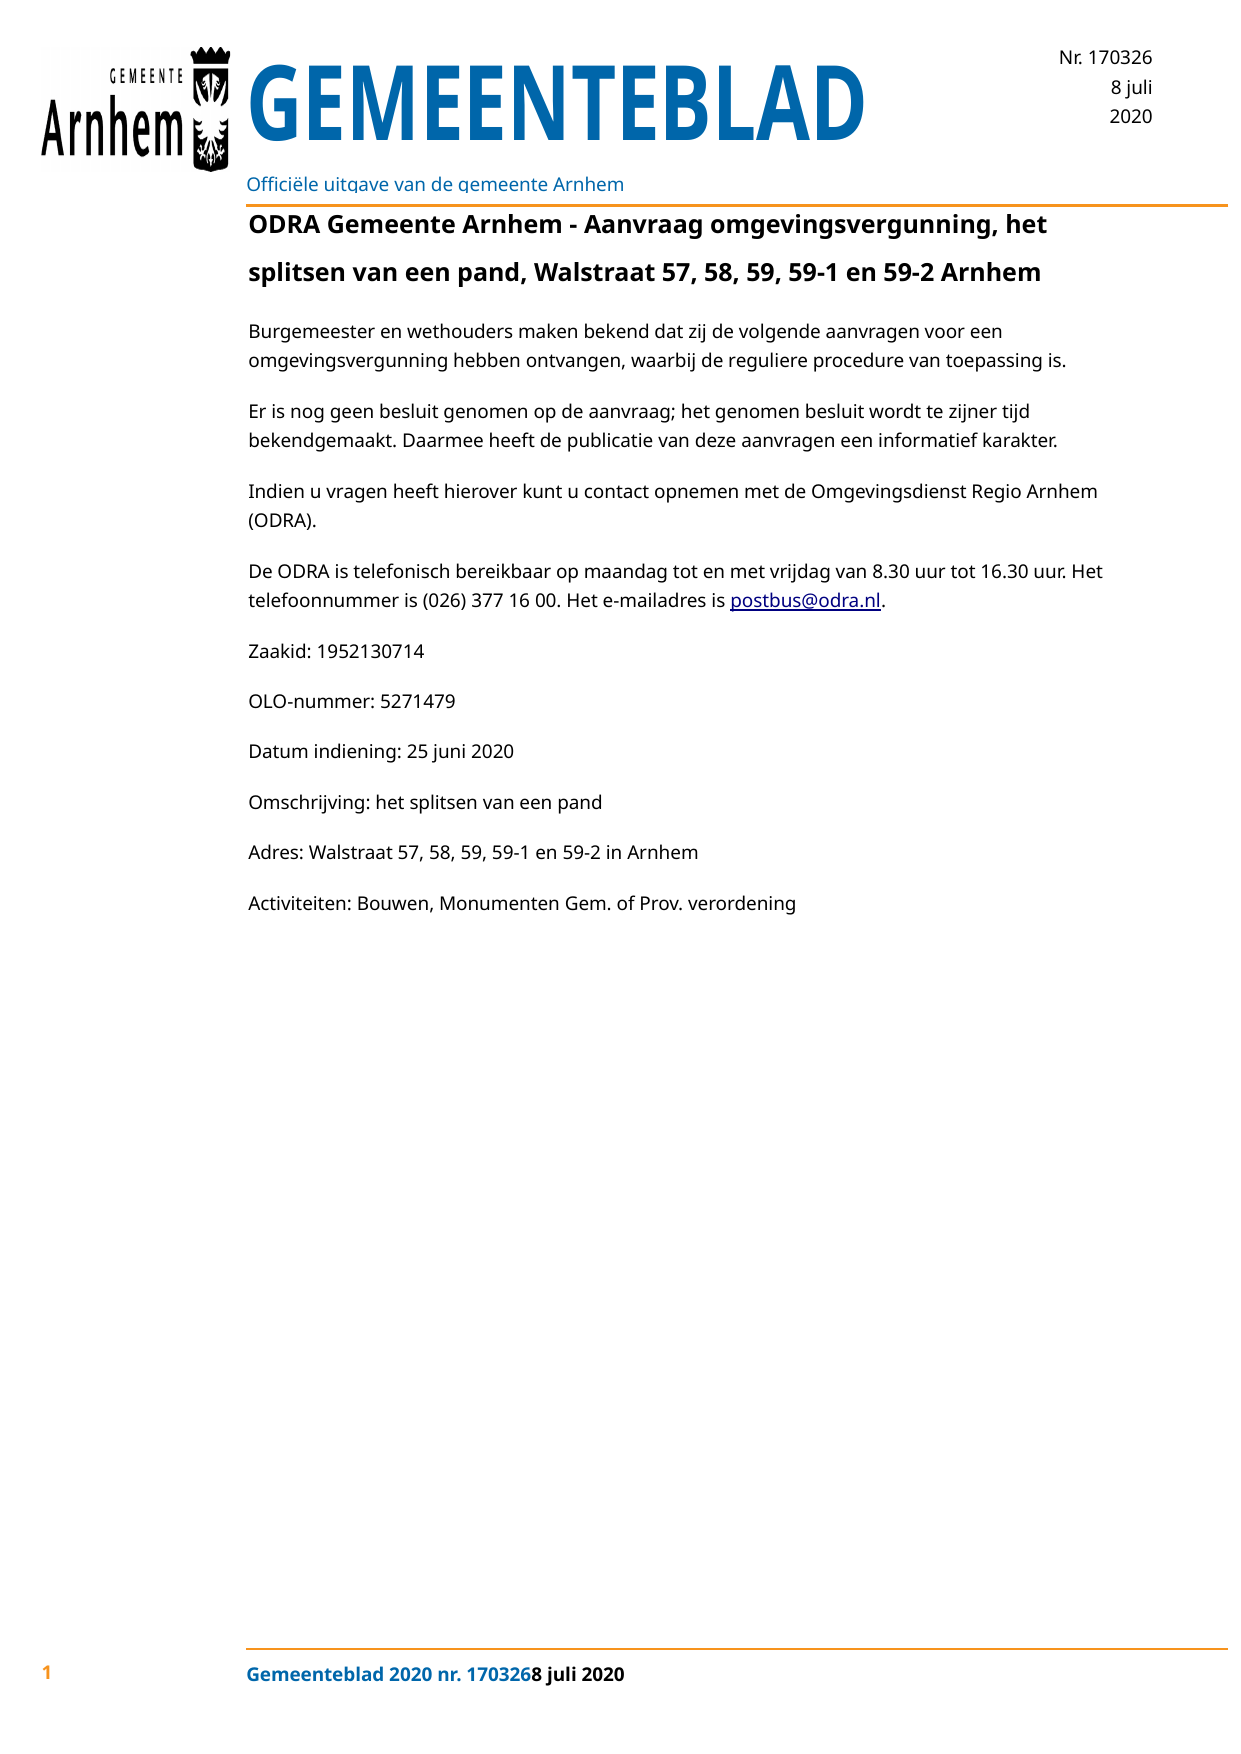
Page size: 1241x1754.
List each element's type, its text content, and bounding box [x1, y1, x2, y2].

text Datum indiening: 25 juni 2020 [248, 739, 1152, 764]
text Burgemeester en wethouders maken bekend dat zij de volgende aanvragen voor een omgevingsvergunning hebben ontvangen, waarbij de reguliere procedure van toepassing is. [248, 318, 1152, 373]
text Indien u vragen heeft hierover kunt u contact opnemen met de Omgevingsdienst Regio Arnhem (ODRA). [248, 478, 1152, 533]
text Omschrijving: het splitsen van een pand [248, 789, 1152, 815]
picture [41, 47, 231, 172]
text ODRA Gemeente Arnhem - Aanvraag omgevingsvergunning, het splitsen van een pand, Walstraat 57, 58, 59, 59-1 en 59-2 Arnhem [248, 207, 1152, 288]
text Activiteiten: Bouwen, Monumenten Gem. of Prov. verordening [248, 890, 1152, 916]
text OLO-nummer: 5271479 [248, 688, 1152, 714]
text Zaakid: 1952130714 [248, 638, 1152, 664]
text De ODRA is telefonisch bereikbaar op maandag tot en met vrijdag van 8.30 uur tot 16.30 uur. Het telefoonnummer is (026) 377 16 00. Het e-mailadres is postbus@odra.nl. [248, 558, 1152, 613]
text Er is nog geen besluit genomen op de aanvraag; het genomen besluit wordt te zijner tijd bekendgemaakt. Daarmee heeft de publicatie van deze aanvragen een informatief karakter. [248, 398, 1152, 453]
text Adres: Walstraat 57, 58, 59, 59-1 en 59-2 in Arnhem [248, 839, 1152, 865]
